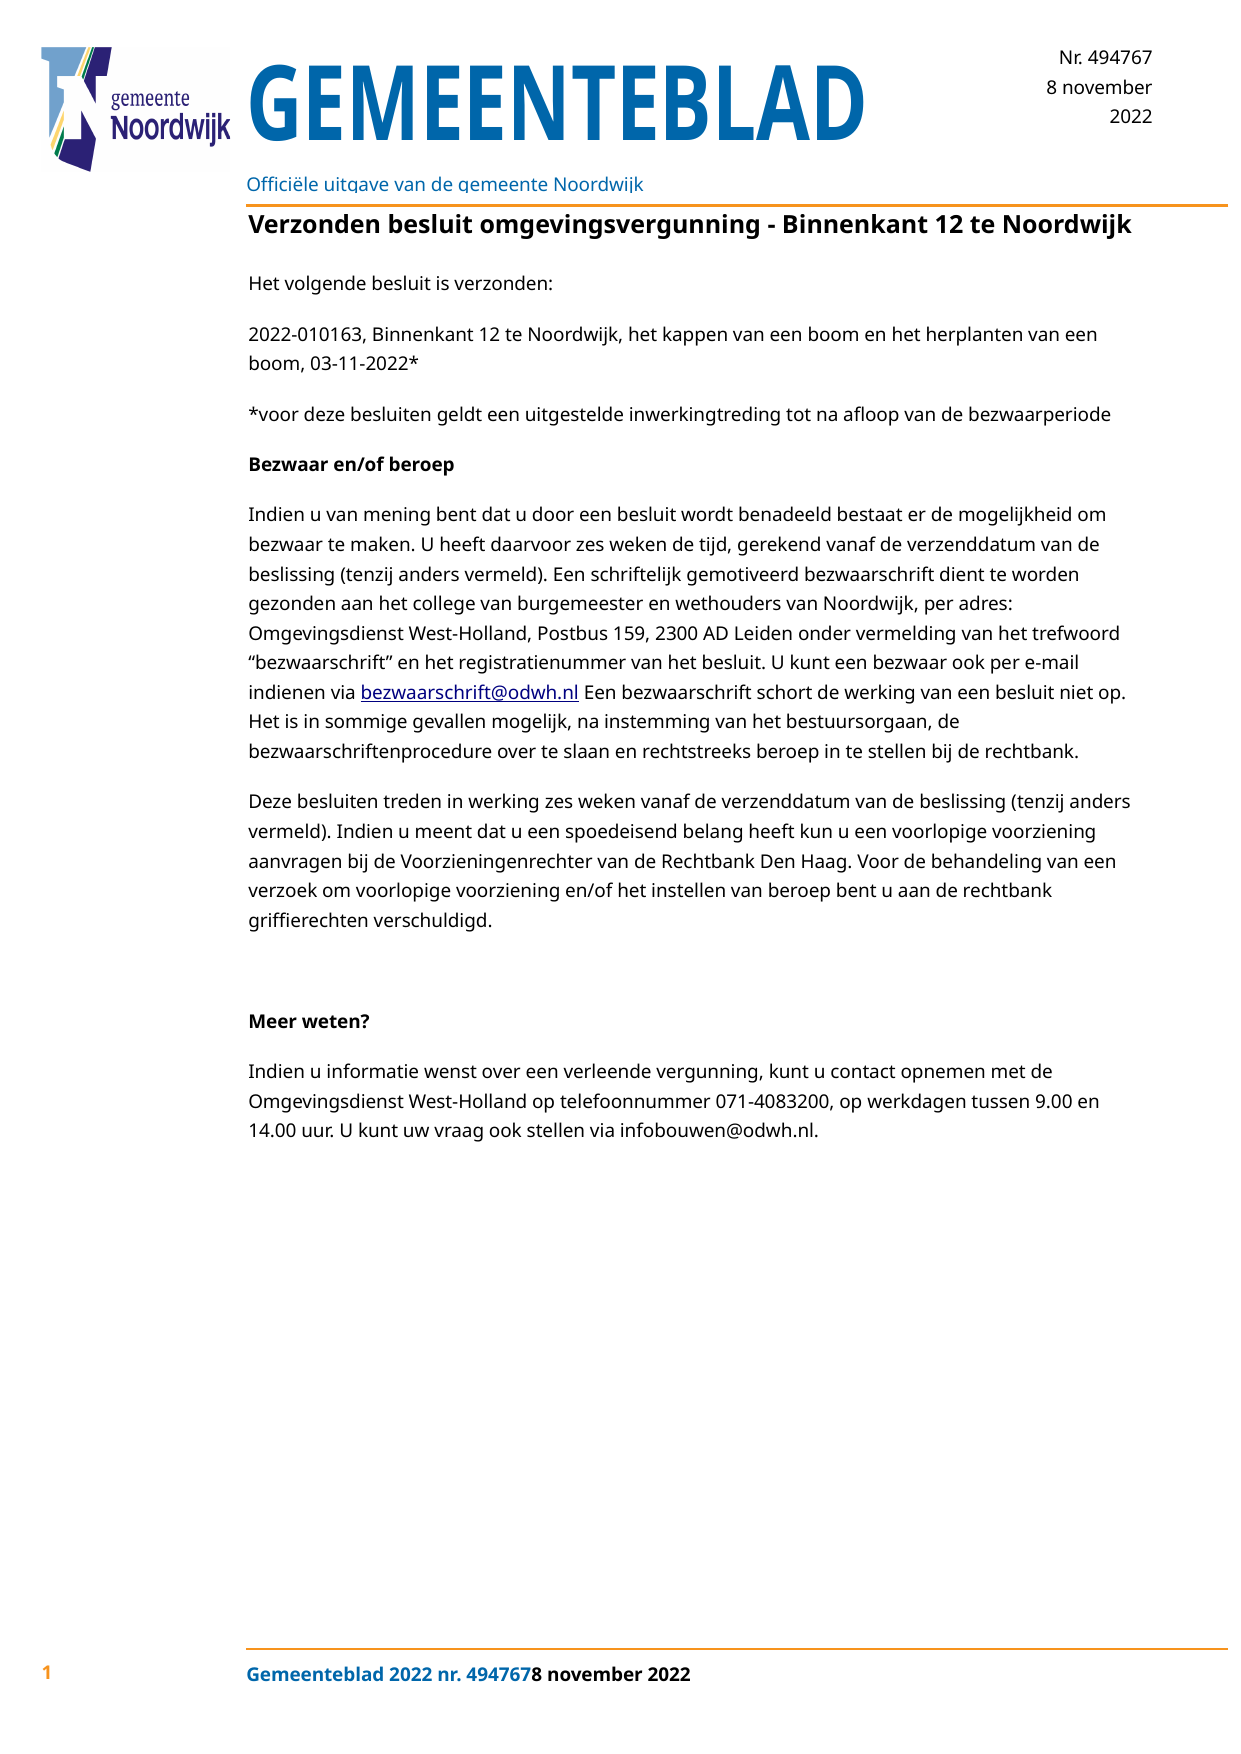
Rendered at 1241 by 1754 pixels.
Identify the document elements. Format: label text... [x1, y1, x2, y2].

text Het volgende besluit is verzonden: [248, 270, 1152, 296]
picture [41, 47, 231, 172]
text Indien u van mening bent dat u door een besluit wordt benadeeld bestaat er de mogelijkheid om bezwaar te maken. U heeft daarvoor zes weken de tijd, gerekend vanaf de verzenddatum van de beslissing (tenzij anders vermeld). Een schriftelijk gemotiveerd bezwaarschrift dient te worden gezonden aan het college van burgemeester en wethouders van Noordwijk, per adres: Omgevingsdienst West-Holland, Postbus 159, 2300 AD Leiden onder vermelding van het trefwoord “bezwaarschrift” en het registratienummer van het besluit. U kunt een bezwaar ook per e-mail indienen via bezwaarschrift@odwh.nl Een bezwaarschrift schort de werking van een besluit niet op. Het is in sommige gevallen mogelijk, na instemming van het bestuursorgaan, de bezwaarschriftenprocedure over te slaan en rechtstreeks beroep in te stellen bij de rechtbank. [248, 502, 1152, 764]
text Meer weten? [248, 1008, 1152, 1033]
text Deze besluiten treden in werking zes weken vanaf de verzenddatum van de beslissing (tenzij anders vermeld). Indien u meent dat u een spoedeisend belang heeft kun u een voorlopige voorziening aanvragen bij de Voorzieningenrechter van de Rechtbank Den Haag. Voor de behandeling van een verzoek om voorlopige voorziening en/of het instellen van beroep bent u aan de rechtbank griffierechten verschuldigd. [248, 789, 1152, 933]
text 2022-010163, Binnenkant 12 te Noordwijk, het kappen van een boom en het herplanten van een boom, 03-11-2022* [248, 321, 1152, 376]
text Bezwaar en/of beroep [248, 451, 1152, 477]
text *voor deze besluiten geldt een uitgestelde inwerkingtreding tot na afloop van de bezwaarperiode [248, 401, 1152, 426]
text Indien u informatie wenst over een verleende vergunning, kunt u contact opnemen met de Omgevingsdienst West-Holland op telefoonnummer 071-4083200, op werkdagen tussen 9.00 en 14.00 uur. U kunt uw vraag ook stellen via infobouwen@odwh.nl. [248, 1058, 1152, 1143]
text Verzonden besluit omgevingsvergunning - Binnenkant 12 te Noordwijk [248, 207, 1152, 241]
